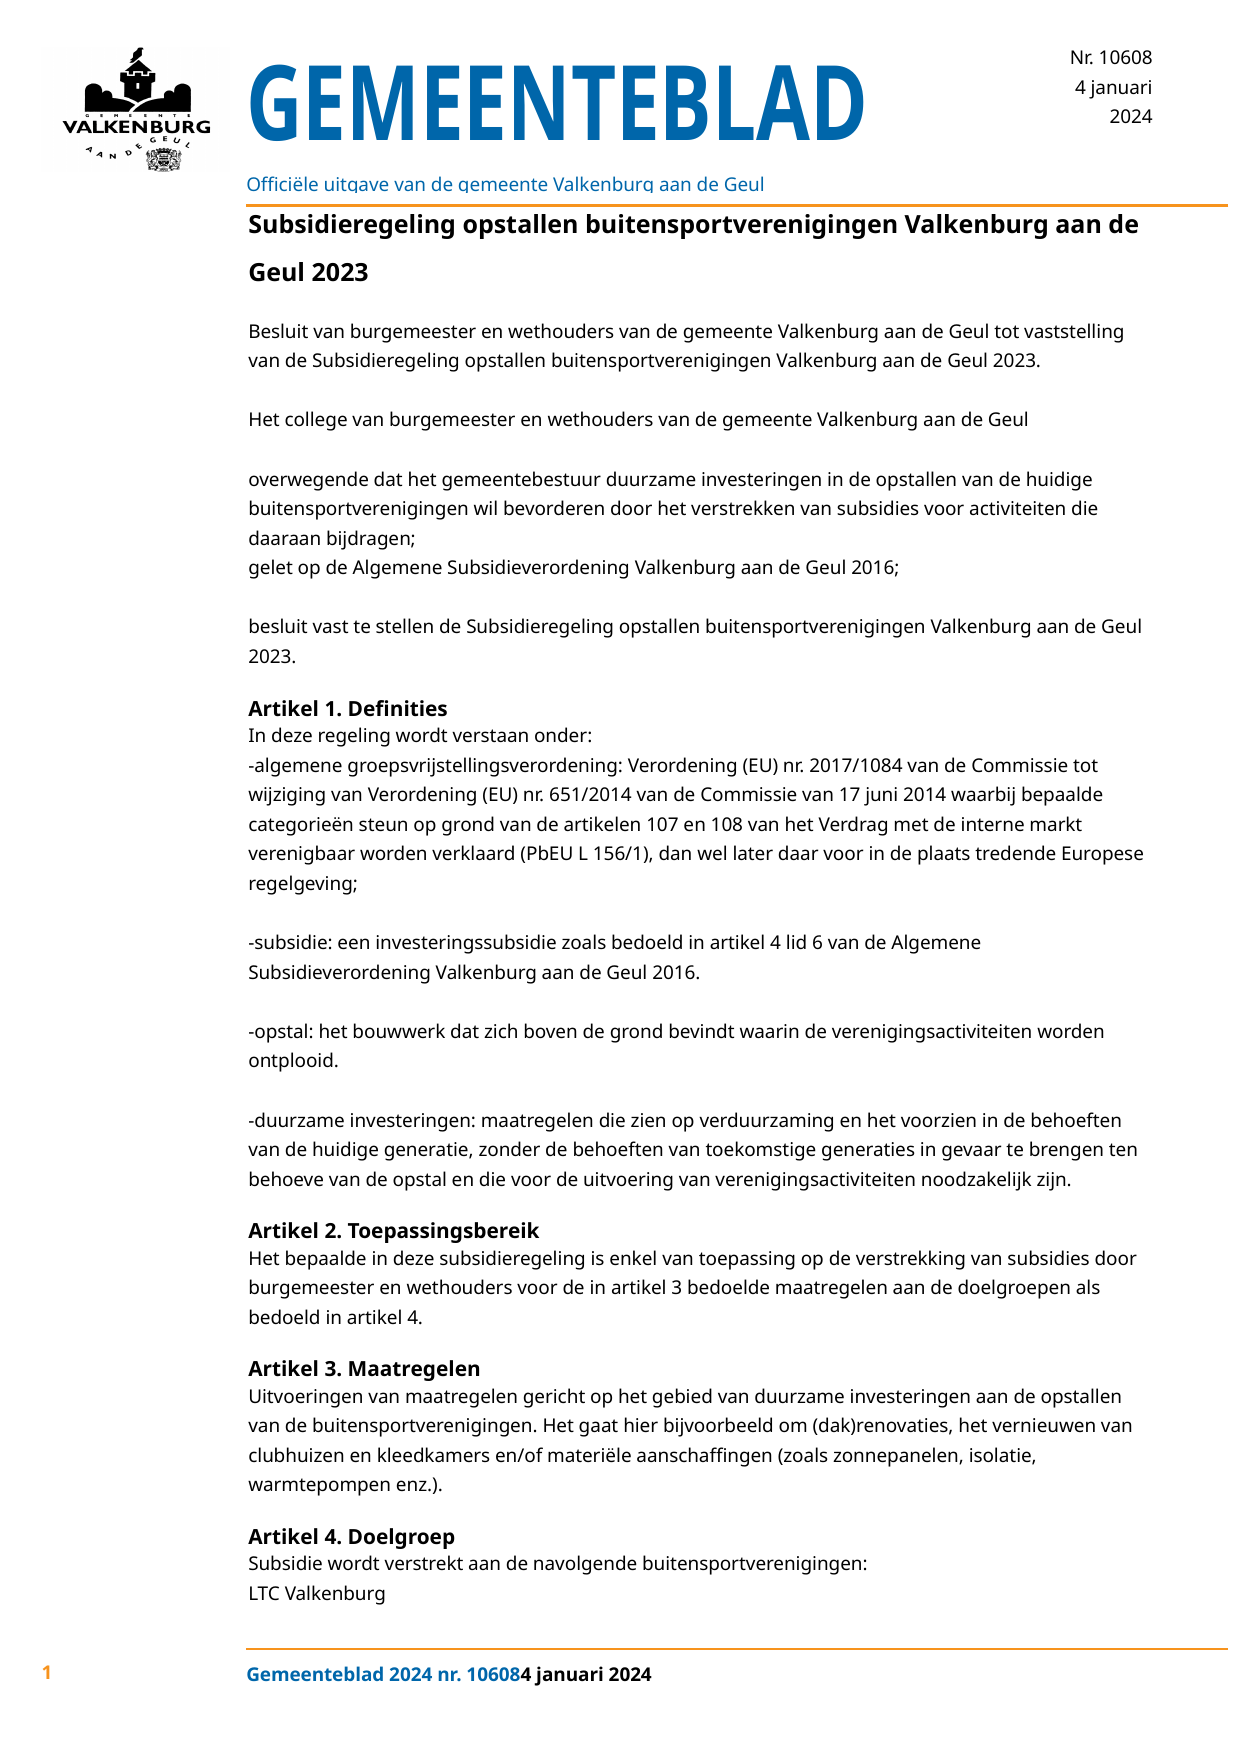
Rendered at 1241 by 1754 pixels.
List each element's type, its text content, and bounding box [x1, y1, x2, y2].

text Subsidie wordt verstrekt aan de navolgende buitensportverenigingen: [248, 1550, 1152, 1576]
text Subsidieregeling opstallen buitensportverenigingen Valkenburg aan de Geul 2023 [248, 207, 1152, 288]
text overwegende dat het gemeentebestuur duurzame investeringen in de opstallen van de huidige buitensportverenigingen wil bevorderen door het verstrekken van subsidies voor activiteiten die daaraan bijdragen; [248, 466, 1152, 551]
text -duurzame investeringen: maatregelen die zien op verduurzaming en het voorzien in de behoeften van de huidige generatie, zonder de behoeften van toekomstige generaties in gevaar te brengen ten behoeve van de opstal en die voor de uitvoering van verenigingsactiviteiten noodzakelijk zijn. [248, 1107, 1152, 1192]
text -opstal: het bouwwerk dat zich boven de grond bevindt waarin de verenigingsactiviteiten worden ontplooid. [248, 1018, 1152, 1073]
text -subsidie: een investeringssubsidie zoals bedoeld in artikel 4 lid 6 van de Algemene Subsidieverordening Valkenburg aan de Geul 2016. [248, 929, 1152, 984]
text Artikel 1. Definities [248, 694, 1152, 722]
text Artikel 3. Maatregelen [248, 1354, 1152, 1383]
picture [41, 47, 231, 172]
text gelet op de Algemene Subsidieverordening Valkenburg aan de Geul 2016; [248, 554, 1152, 580]
text LTC Valkenburg [248, 1580, 1152, 1606]
text Artikel 4. Doelgroep [248, 1522, 1152, 1550]
text Besluit van burgemeester en wethouders van de gemeente Valkenburg aan de Geul tot vaststelling van de Subsidieregeling opstallen buitensportverenigingen Valkenburg aan de Geul 2023. [248, 318, 1152, 373]
text Het bepaalde in deze subsidieregeling is enkel van toepassing op de verstrekking van subsidies door burgemeester en wethouders voor de in artikel 3 bedoelde maatregelen aan de doelgroepen als bedoeld in artikel 4. [248, 1245, 1152, 1330]
text Uitvoeringen van maatregelen gericht op het gebied van duurzame investeringen aan de opstallen van de buitensportverenigingen. Het gaat hier bijvoorbeeld om (dak)renovaties, het vernieuwen van clubhuizen en kleedkamers en/of materiële aanschaffingen (zoals zonnepanelen, isolatie, warmtepompen enz.). [248, 1383, 1152, 1497]
text Het college van burgemeester en wethouders van de gemeente Valkenburg aan de Geul [248, 407, 1152, 432]
text In deze regeling wordt verstaan onder: [248, 722, 1152, 748]
text Artikel 2. Toepassingsbereik [248, 1216, 1152, 1245]
text besluit vast te stellen de Subsidieregeling opstallen buitensportverenigingen Valkenburg aan de Geul 2023. [248, 614, 1152, 669]
text -algemene groepsvrijstellingsverordening: Verordening (EU) nr. 2017/1084 van de Commissie tot wijziging van Verordening (EU) nr. 651/2014 van de Commissie van 17 juni 2014 waarbij bepaalde categorieën steun op grond van de artikelen 107 en 108 van het Verdrag met de interne markt verenigbaar worden verklaard (PbEU L 156/1), dan wel later daar voor in de plaats tredende Europese regelgeving; [248, 752, 1152, 896]
